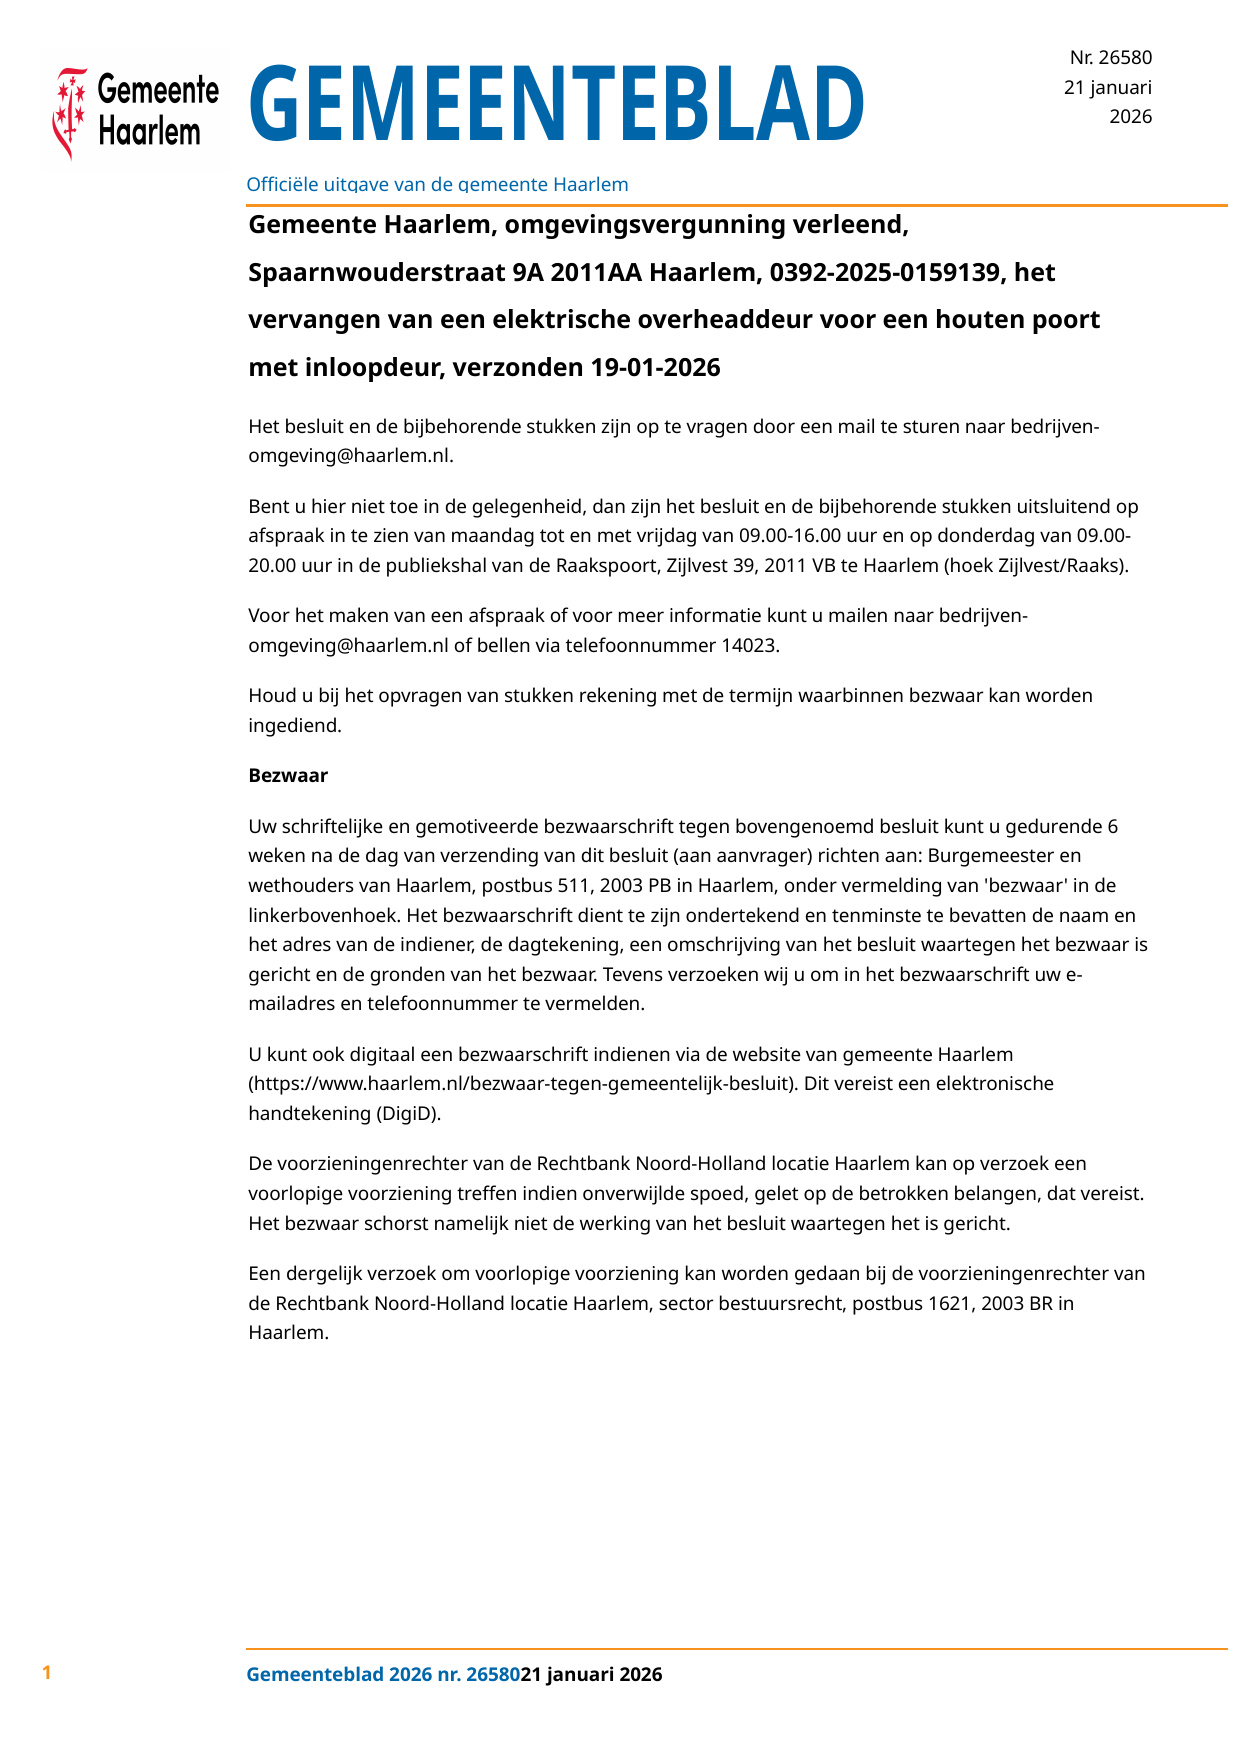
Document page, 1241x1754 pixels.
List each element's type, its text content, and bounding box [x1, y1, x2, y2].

text Voor het maken van een afspraak of voor meer informatie kunt u mailen naar bedrijven-omgeving@haarlem.nl of bellen via telefoonnummer 14023. [248, 603, 1152, 658]
text Bent u hier niet toe in de gelegenheid, dan zijn het besluit en de bijbehorende stukken uitsluitend op afspraak in te zien van maandag tot en met vrijdag van 09.00-16.00 uur en op donderdag van 09.00-20.00 uur in de publiekshal van de Raakspoort, Zijlvest 39, 2011 VB te Haarlem (hoek Zijlvest/Raaks). [248, 493, 1152, 578]
text Gemeente Haarlem, omgevingsvergunning verleend, Spaarnwouderstraat 9A 2011AA Haarlem, 0392-2025-0159139, het vervangen van een elektrische overheaddeur voor een houten poort met inloopdeur, verzonden 19-01-2026 [248, 207, 1152, 384]
text Houd u bij het opvragen van stukken rekening met de termijn waarbinnen bezwaar kan worden ingediend. [248, 683, 1152, 738]
text Een dergelijk verzoek om voorlopige voorziening kan worden gedaan bij de voorzieningenrechter van de Rechtbank Noord-Holland locatie Haarlem, sector bestuursrecht, postbus 1621, 2003 BR in Haarlem. [248, 1260, 1152, 1345]
text Uw schriftelijke en gemotiveerde bezwaarschrift tegen bovengenoemd besluit kunt u gedurende 6 weken na de dag van verzending van dit besluit (aan aanvrager) richten aan: Burgemeester en wethouders van Haarlem, postbus 511, 2003 PB in Haarlem, onder vermelding van 'bezwaar' in de linkerbovenhoek. Het bezwaarschrift dient te zijn ondertekend en tenminste te bevatten de naam en het adres van de indiener, de dagtekening, een omschrijving van het besluit waartegen het bezwaar is gericht en de gronden van het bezwaar. Tevens verzoeken wij u om in het bezwaarschrift uw e-mailadres en telefoonnummer te vermelden. [248, 813, 1152, 1016]
picture [41, 47, 231, 172]
text Het besluit en de bijbehorende stukken zijn op te vragen door een mail te sturen naar bedrijven-omgeving@haarlem.nl. [248, 413, 1152, 468]
text Bezwaar [248, 763, 1152, 788]
text U kunt ook digitaal een bezwaarschrift indienen via de website van gemeente Haarlem (https://www.haarlem.nl/bezwaar-tegen-gemeentelijk-besluit). Dit vereist een elektronische handtekening (DigiD). [248, 1041, 1152, 1126]
text De voorzieningenrechter van de Rechtbank Noord-Holland locatie Haarlem kan op verzoek een voorlopige voorziening treffen indien onverwijlde spoed, gelet op de betrokken belangen, dat vereist. Het bezwaar schorst namelijk niet de werking van het besluit waartegen het is gericht. [248, 1151, 1152, 1236]
